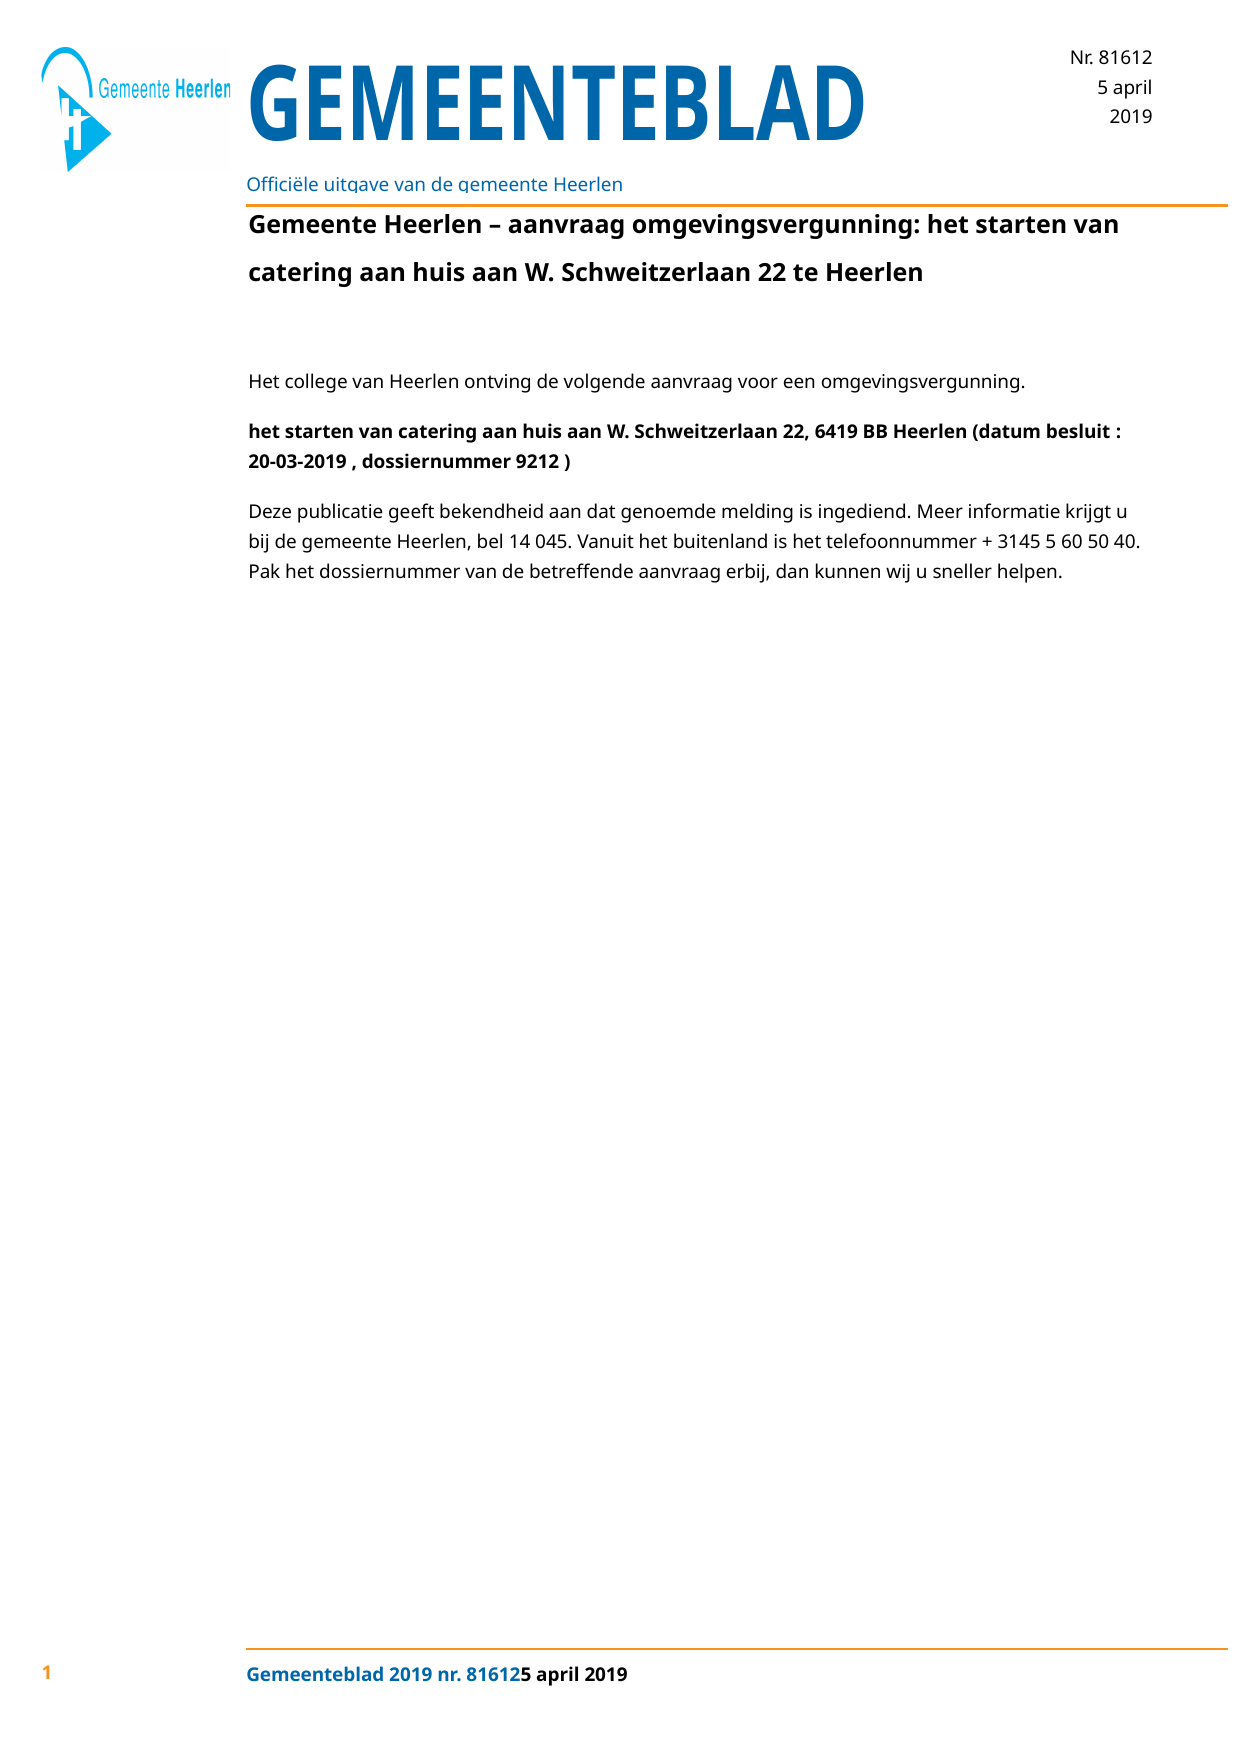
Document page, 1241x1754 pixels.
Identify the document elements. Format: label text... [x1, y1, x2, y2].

text Deze publicatie geeft bekendheid aan dat genoemde melding is ingediend. Meer informatie krijgt u bij de gemeente Heerlen, bel 14 045. Vanuit het buitenland is het telefoonnummer + 3145 5 60 50 40. Pak het dossiernummer van de betreffende aanvraag erbij, dan kunnen wij u sneller helpen. [248, 499, 1152, 584]
text Het college van Heerlen ontving de volgende aanvraag voor een omgevingsvergunning. [248, 368, 1152, 394]
picture [41, 47, 231, 172]
picture [41, 47, 58, 70]
text Gemeente Heerlen – aanvraag omgevingsvergunning: het starten van catering aan huis aan W. Schweitzerlaan 22 te Heerlen [248, 207, 1152, 288]
text het starten van catering aan huis aan W. Schweitzerlaan 22, 6419 BB Heerlen (datum besluit : 20-03-2019 , dossiernummer 9212 ) [248, 419, 1152, 474]
